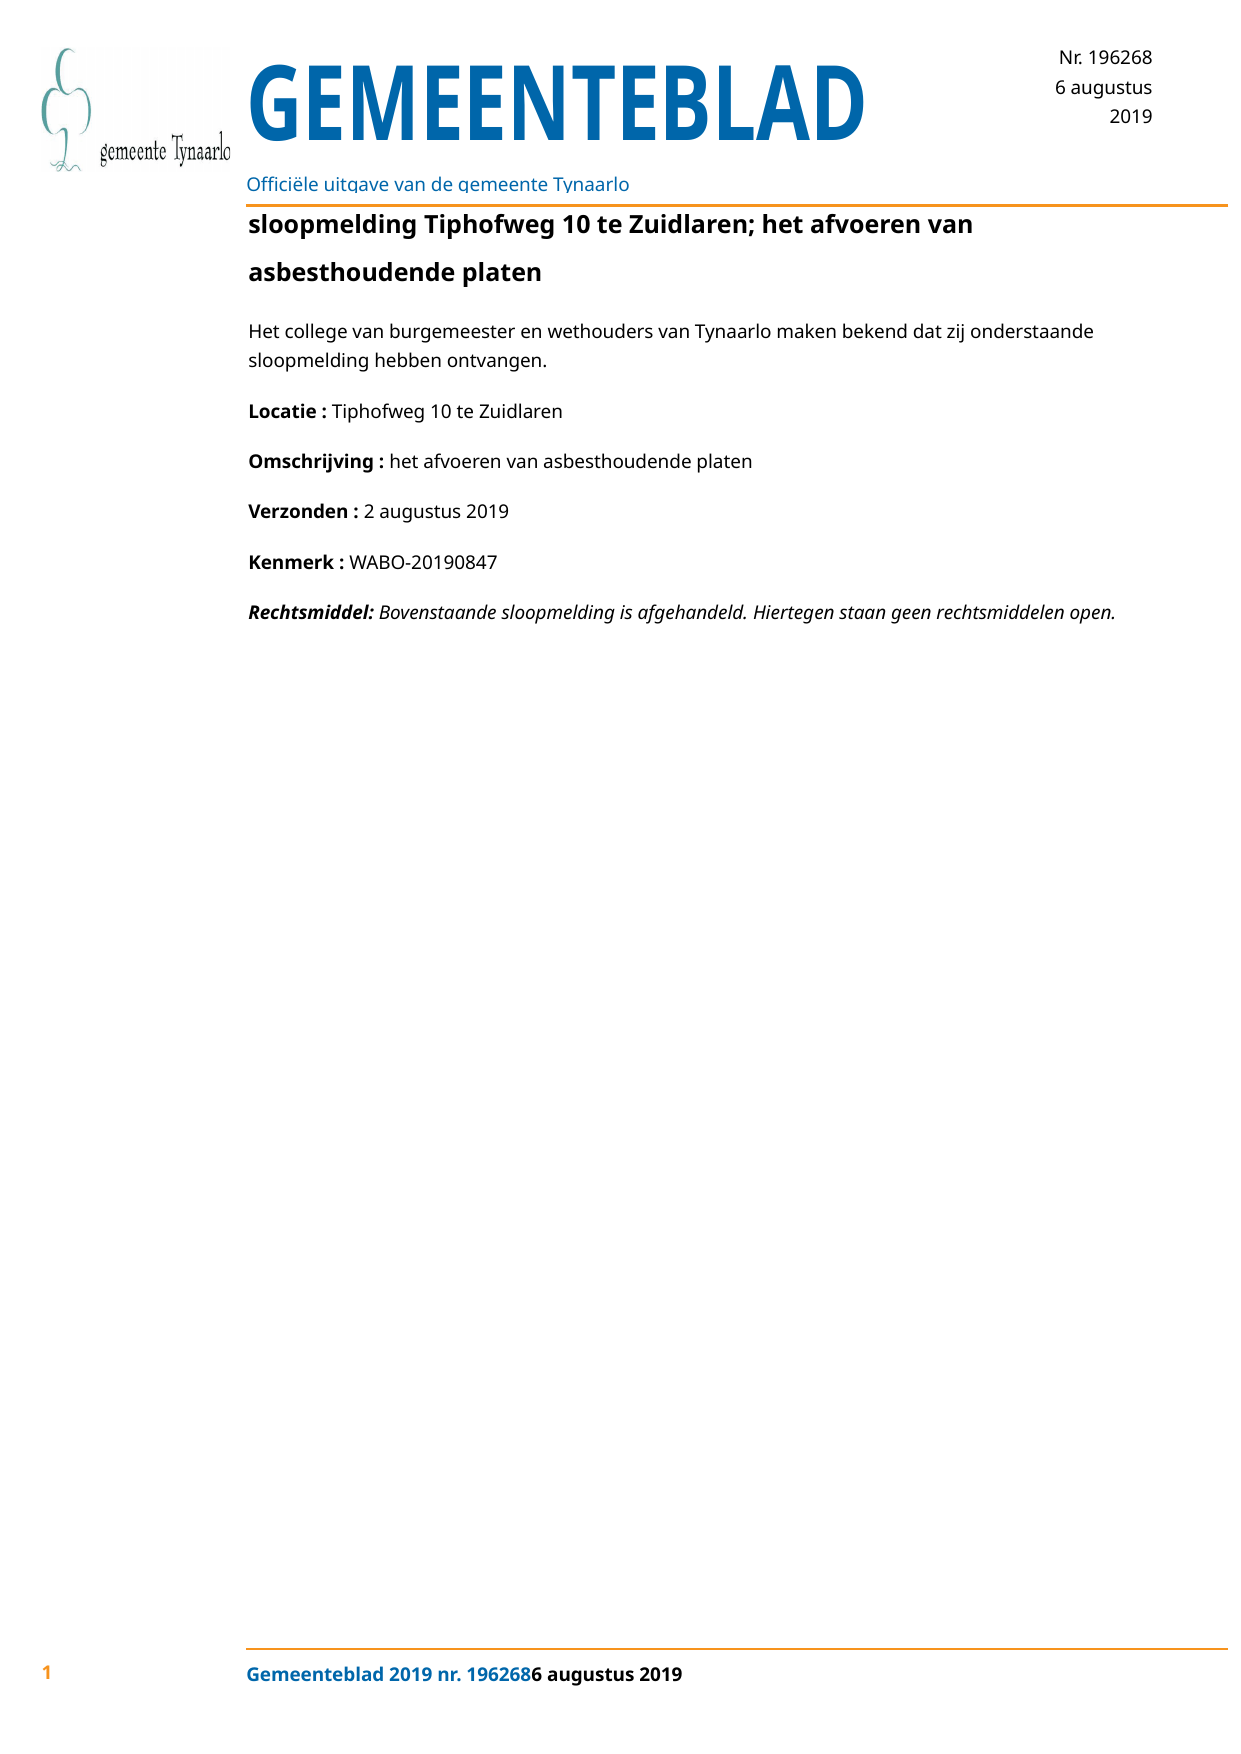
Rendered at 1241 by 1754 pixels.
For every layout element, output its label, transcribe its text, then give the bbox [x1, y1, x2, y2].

text Kenmerk : WABO-20190847 [248, 549, 1152, 575]
text sloopmelding Tiphofweg 10 te Zuidlaren; het afvoeren van asbesthoudende platen [248, 207, 1152, 288]
text Het college van burgemeester en wethouders van Tynaarlo maken bekend dat zij onderstaande sloopmelding hebben ontvangen. [248, 318, 1152, 373]
text Rechtsmiddel: Bovenstaande sloopmelding is afgehandeld. Hiertegen staan geen rechtsmiddelen open. [248, 599, 1152, 625]
picture [41, 47, 231, 172]
text Omschrijving : het afvoeren van asbesthoudende platen [248, 448, 1152, 474]
text Locatie : Tiphofweg 10 te Zuidlaren [248, 398, 1152, 424]
text Verzonden : 2 augustus 2019 [248, 499, 1152, 524]
